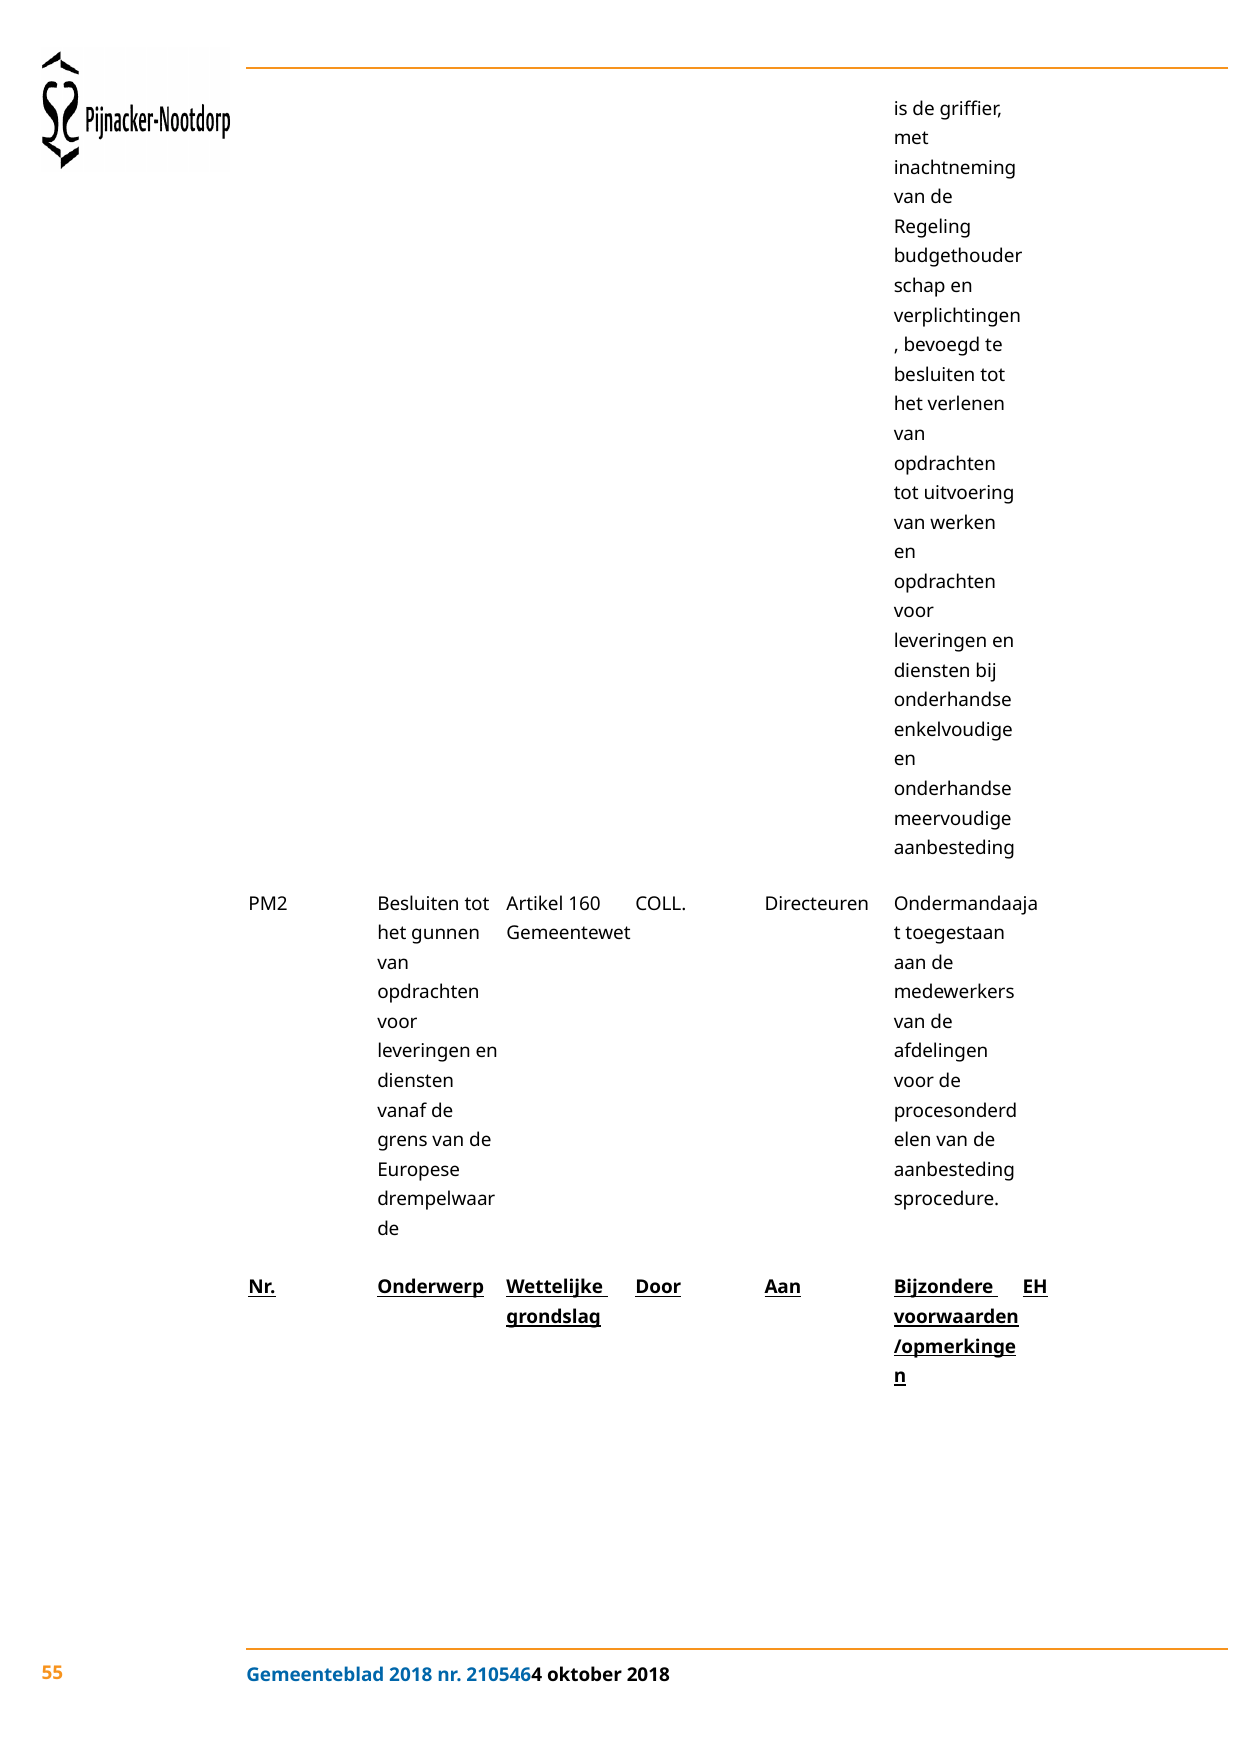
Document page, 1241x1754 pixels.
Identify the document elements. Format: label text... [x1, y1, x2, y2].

table_cell [248, 95, 377, 890]
table_header Wettelijke grondslag [506, 1274, 635, 1388]
table_cell [377, 95, 506, 890]
table_cell Besluiten tot het gunnen van opdrachten voor leveringen en diensten vanaf de grens van de Europese drempelwaarde [377, 890, 506, 1241]
table_header Onderwerp [377, 1274, 506, 1388]
table_cell [764, 95, 893, 890]
table_cell [635, 95, 764, 890]
table_cell PM2 [248, 890, 377, 1241]
table_cell ja [1023, 890, 1152, 1241]
picture [41, 47, 231, 172]
table_header EH [1023, 1274, 1152, 1388]
table_cell Ondermandaat toegestaan aan de medewerkers van de afdelingen voor de procesonderdelen van de aanbestedingsprocedure. [894, 890, 1022, 1241]
table_cell [1023, 95, 1152, 890]
table_cell Directeuren [764, 890, 893, 1241]
table_cell Artikel 160 Gemeentewet [506, 890, 635, 1241]
table_header Aan [764, 1274, 893, 1388]
table_cell [506, 95, 635, 890]
table_header Nr. [248, 1274, 377, 1388]
table_header Bijzondere voorwaarden/opmerkingen [894, 1274, 1022, 1388]
table_cell COLL. [635, 890, 764, 1241]
table_cell is de griffier, met inachtneming van de Regeling budgethouderschap en verplichtingen, bevoegd te besluiten tot het verlenen van opdrachten tot uitvoering van werken en opdrachten voor leveringen en diensten bij onderhandse enkelvoudige en onderhandse meervoudige aanbesteding [894, 95, 1022, 890]
table_header Door [635, 1274, 764, 1388]
